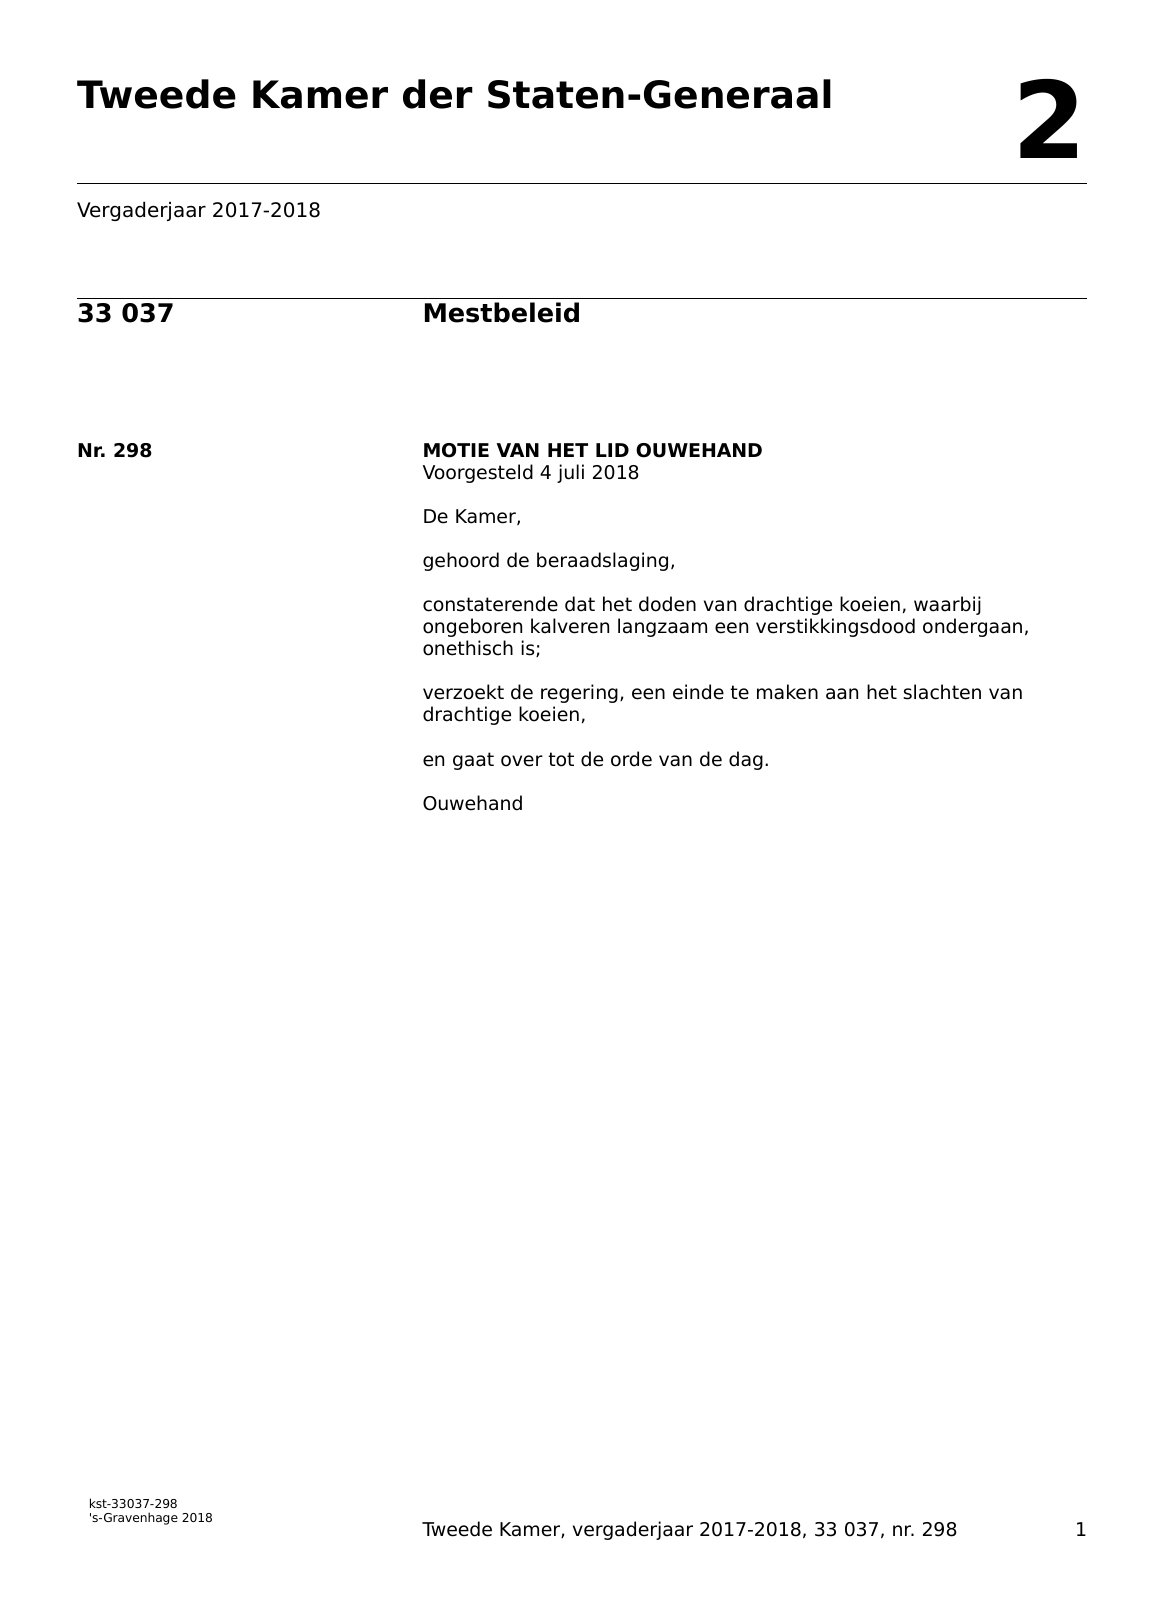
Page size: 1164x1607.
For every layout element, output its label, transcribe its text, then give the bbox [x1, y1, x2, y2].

text constaterende dat het doden van drachtige koeien, waarbij ongeboren kalveren langzaam een verstikkingsdood ondergaan, onethisch is; [422, 594, 1087, 660]
table_header Tweede Kamer der Staten-Generaal [77, 59, 886, 183]
text en gaat over tot de orde van de dag. [422, 748, 1087, 770]
text Ouwehand [422, 793, 1087, 814]
text De Kamer, [422, 506, 1087, 528]
subtitle Nr. 298 MOTIE VAN HET LID OUWEHAND [77, 440, 1087, 462]
text Voorgesteld 4 juli 2018 [422, 462, 1087, 484]
text gehoord de beraadslaging, [422, 550, 1087, 572]
text kst-33037-298 [88, 1497, 323, 1511]
text verzoekt de regering, een einde te maken aan het slachten van drachtige koeien, [422, 682, 1087, 726]
subtitle 33 037 Mestbeleid [77, 299, 1087, 329]
table_cell Vergaderjaar 2017-2018 [77, 184, 1087, 298]
text 's-Gravenhage 2018 [88, 1511, 323, 1525]
table_header 2 [886, 59, 1087, 183]
